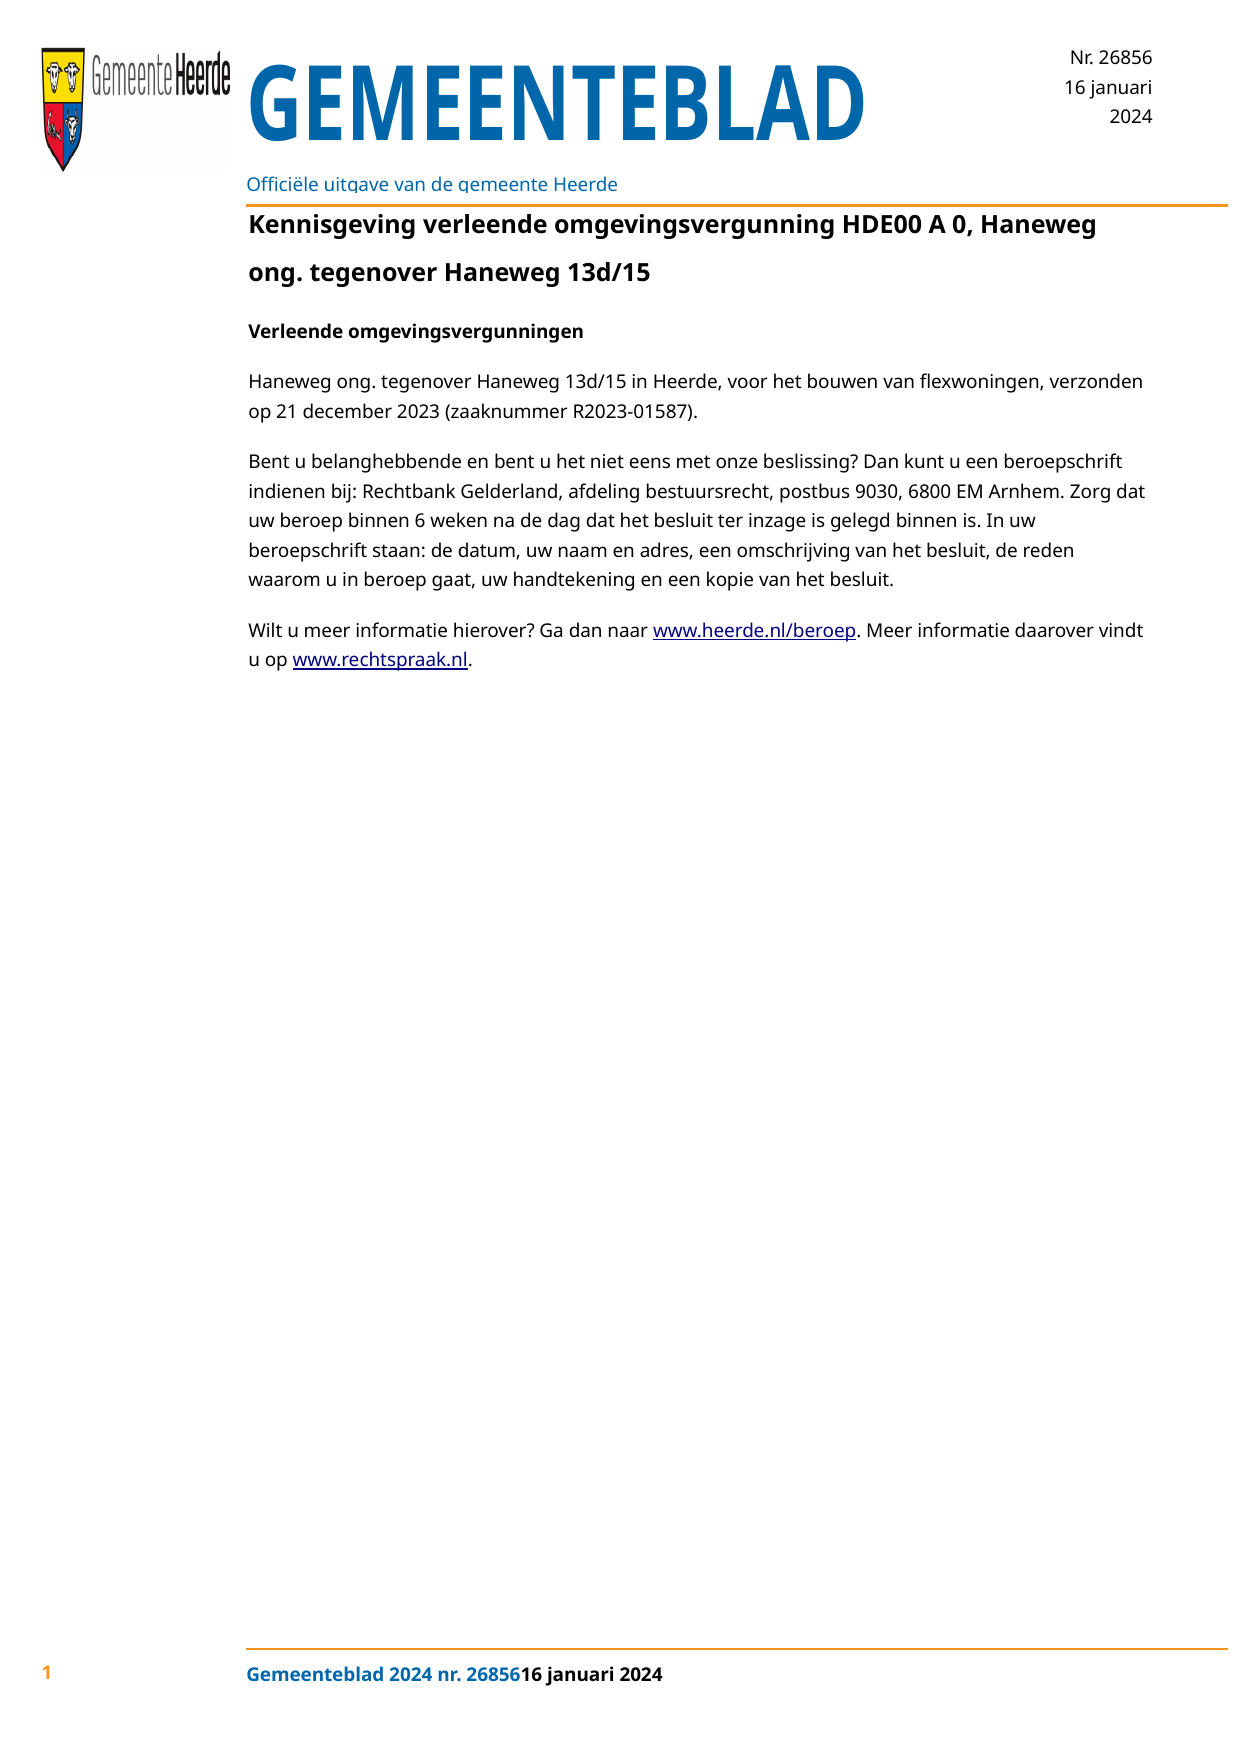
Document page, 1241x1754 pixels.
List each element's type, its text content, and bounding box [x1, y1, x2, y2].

picture [41, 47, 231, 172]
text Bent u belanghebbende en bent u het niet eens met onze beslissing? Dan kunt u een beroepschrift indienen bij: Rechtbank Gelderland, afdeling bestuursrecht, postbus 9030, 6800 EM Arnhem. Zorg dat uw beroep binnen 6 weken na de dag dat het besluit ter inzage is gelegd binnen is. In uw beroepschrift staan: de datum, uw naam en adres, een omschrijving van het besluit, de reden waarom u in beroep gaat, uw handtekening en een kopie van het besluit. [248, 448, 1152, 592]
text Kennisgeving verleende omgevingsvergunning HDE00 A 0, Haneweg ong. tegenover Haneweg 13d/15 [248, 207, 1152, 288]
text Haneweg ong. tegenover Haneweg 13d/15 in Heerde, voor het bouwen van flexwoningen, verzonden op 21 december 2023 (zaaknummer R2023-01587). [248, 368, 1152, 424]
text Verleende omgevingsvergunningen [248, 318, 1152, 344]
text Wilt u meer informatie hierover? Ga dan naar www.heerde.nl/beroep. Meer informatie daarover vindt u op www.rechtspraak.nl. [248, 617, 1152, 672]
